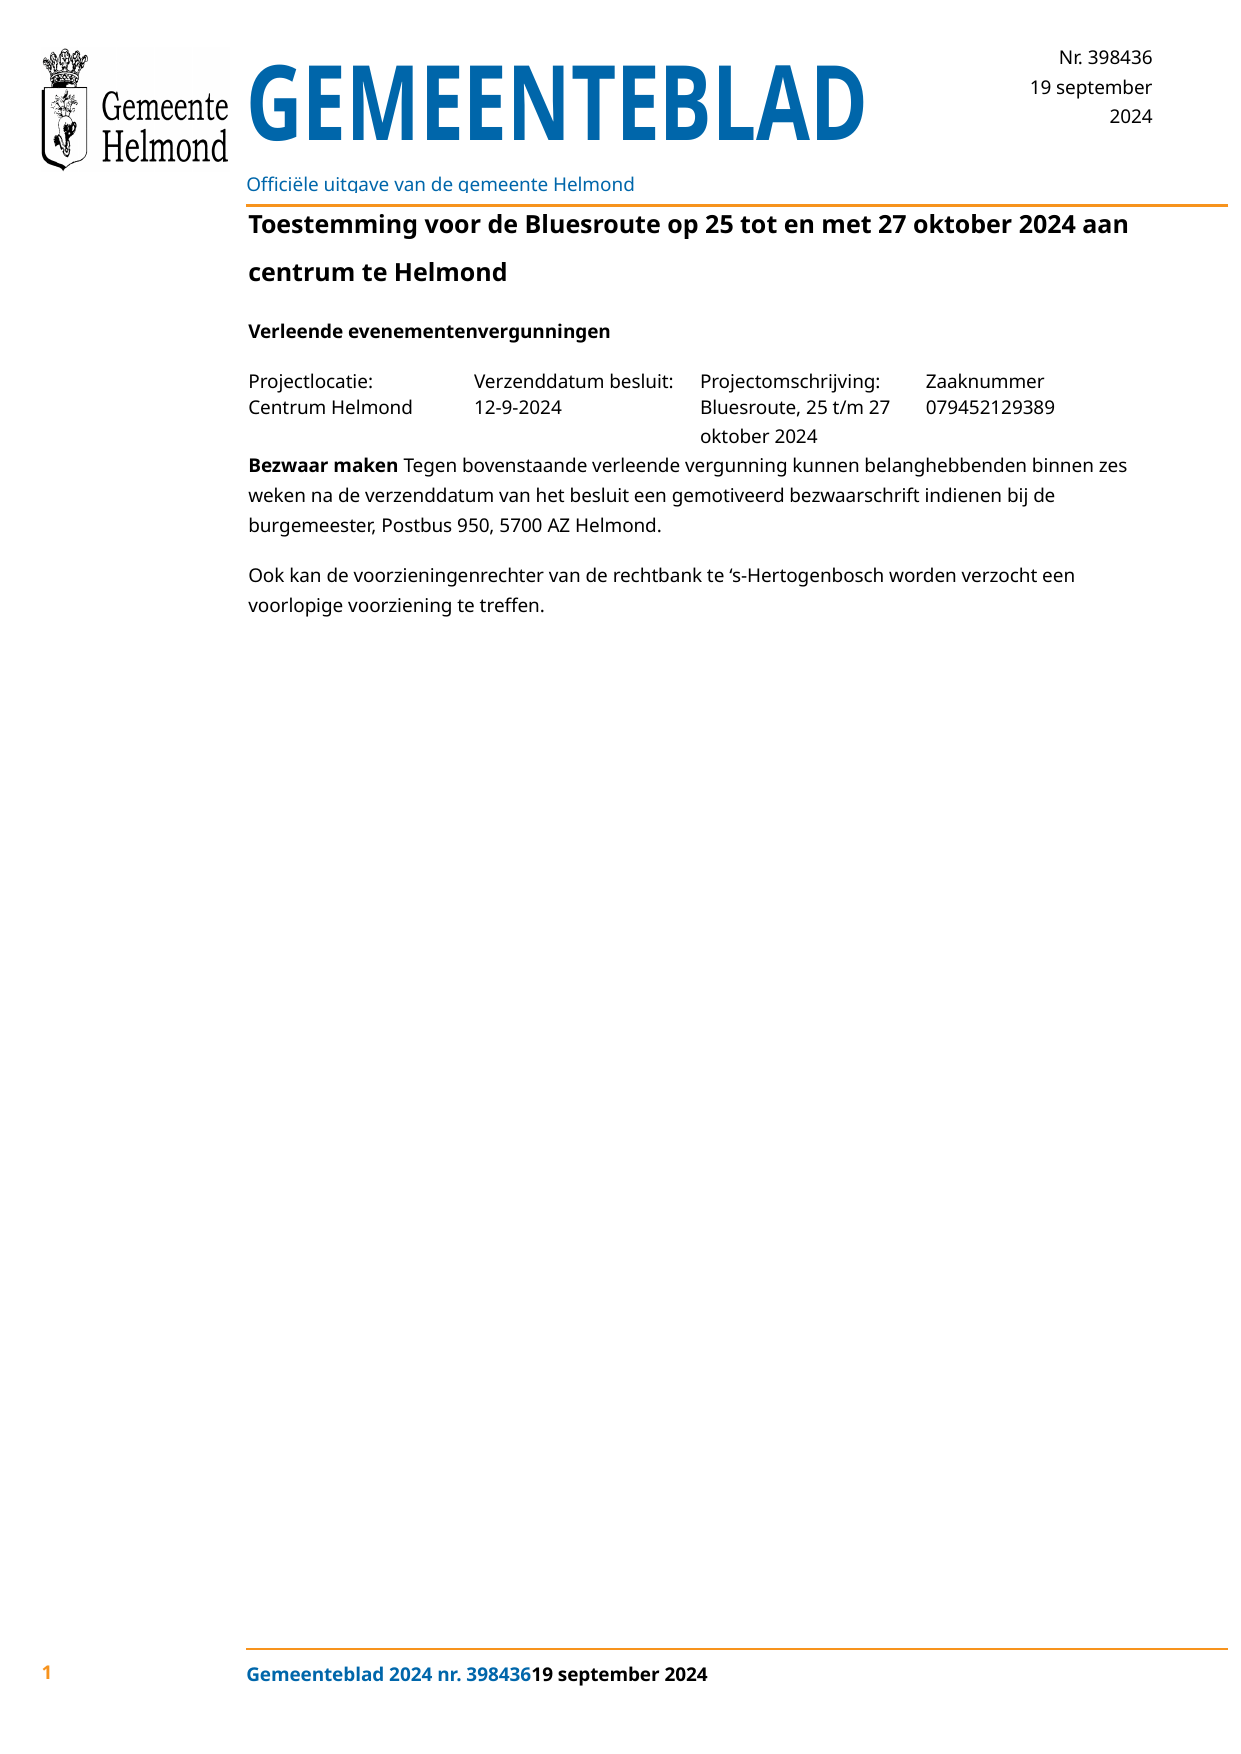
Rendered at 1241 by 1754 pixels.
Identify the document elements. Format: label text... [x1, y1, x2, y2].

table_header Verzenddatum besluit: [474, 369, 700, 394]
table_header Zaaknummer [926, 369, 1152, 394]
table_cell Bluesroute, 25 t/m 27 oktober 2024 [700, 394, 926, 449]
text Verleende evenementenvergunningen [248, 318, 1152, 344]
table_cell 12-9-2024 [474, 394, 700, 449]
text Ook kan de voorzieningenrechter van de rechtbank te ‘s-Hertogenbosch worden verzocht een voorlopige voorziening te treffen. [248, 562, 1152, 618]
table_header Projectlocatie: [248, 369, 474, 394]
picture [41, 47, 231, 172]
table_cell Centrum Helmond [248, 394, 474, 449]
text Bezwaar maken Tegen bovenstaande verleende vergunning kunnen belanghebbenden binnen zes weken na de verzenddatum van het besluit een gemotiveerd bezwaarschrift indienen bij de burgemeester, Postbus 950, 5700 AZ Helmond. [248, 453, 1152, 538]
text Toestemming voor de Bluesroute op 25 tot en met 27 oktober 2024 aan centrum te Helmond [248, 207, 1152, 288]
table_cell 079452129389 [926, 394, 1152, 449]
table_header Projectomschrijving: [700, 369, 926, 394]
